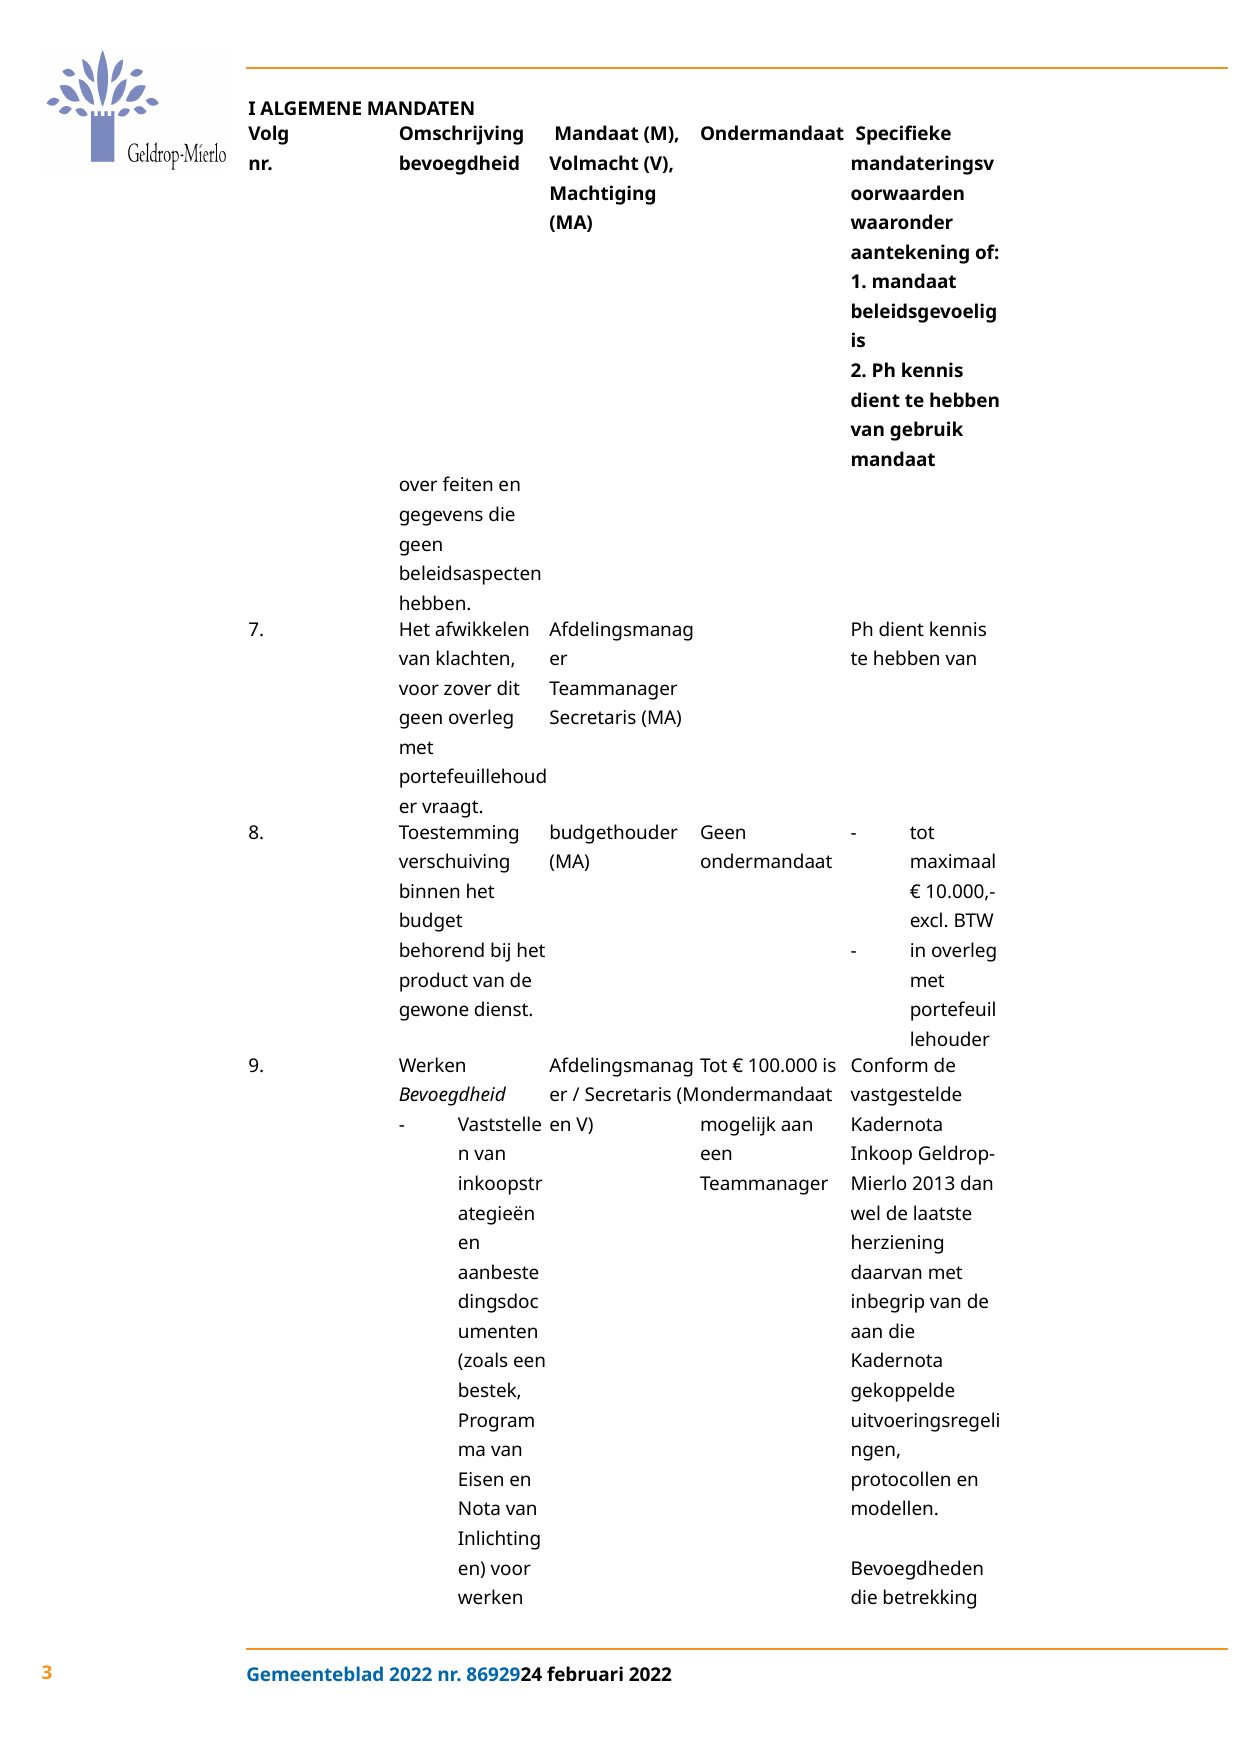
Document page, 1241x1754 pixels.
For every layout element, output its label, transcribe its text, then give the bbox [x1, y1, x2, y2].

table_cell Conform de vastgestelde Kadernota Inkoop Geldrop-Mierlo 2013 dan wel de laatste herziening daarvan met inbegrip van de aan die Kadernota gekoppelde uitvoeringsregelingen, protocollen en modellen. Bevoegdheden die betrekking [850, 1052, 1001, 1610]
table_cell [700, 616, 850, 819]
picture [41, 47, 231, 172]
table_cell Afdelingsmanager / Secretaris (M en V) [549, 1052, 700, 1610]
table_cell [248, 472, 398, 616]
table_cell Mandaat (M), Volmacht (V), Machtiging (MA) [549, 121, 700, 472]
table_cell Werken Bevoegdheid Vaststellen van inkoopstrategieën en aanbestedingsdocumenten (zoals een bestek, Programma van Eisen en Nota van Inlichtingen) voor werken [399, 1052, 549, 1610]
table_cell Afdelingsmanager Teammanager Secretaris (MA) [549, 616, 700, 819]
table_cell 8. [248, 819, 398, 1052]
table_cell [850, 472, 1001, 616]
table_cell budgethouder (MA) [549, 819, 700, 1052]
table_cell Specifieke mandateringsvoorwaarden waaronder aantekening of: 1. mandaat beleidsgevoelig is 2. Ph kennis dient te hebben van gebruik mandaat [850, 121, 1001, 472]
table_cell Geen ondermandaat [700, 819, 850, 1052]
table_cell Tot € 100.000 is ondermandaat mogelijk aan een Teammanager [700, 1052, 850, 1610]
table_header I ALGEMENE MANDATEN [248, 95, 1001, 121]
table_cell Ph dient kennis te hebben van [850, 616, 1001, 819]
table_cell over feiten en gegevens die geen beleidsaspecten hebben. [399, 472, 549, 616]
table_cell 9. [248, 1052, 398, 1610]
table_cell tot maximaal € 10.000,- excl. BTW in overleg met portefeuillehouder [850, 819, 1001, 1052]
table_cell [700, 472, 850, 616]
table_cell Volg nr. [248, 121, 398, 472]
table_cell Toestemming verschuiving binnen het budget behorend bij het product van de gewone dienst. [399, 819, 549, 1052]
table_cell Ondermandaat [700, 121, 850, 472]
table_cell [549, 472, 700, 616]
table_cell 7. [248, 616, 398, 819]
table_cell Omschrijving bevoegdheid [399, 121, 549, 472]
table_cell Het afwikkelen van klachten, voor zover dit geen overleg met portefeuillehouder vraagt. [399, 616, 549, 819]
